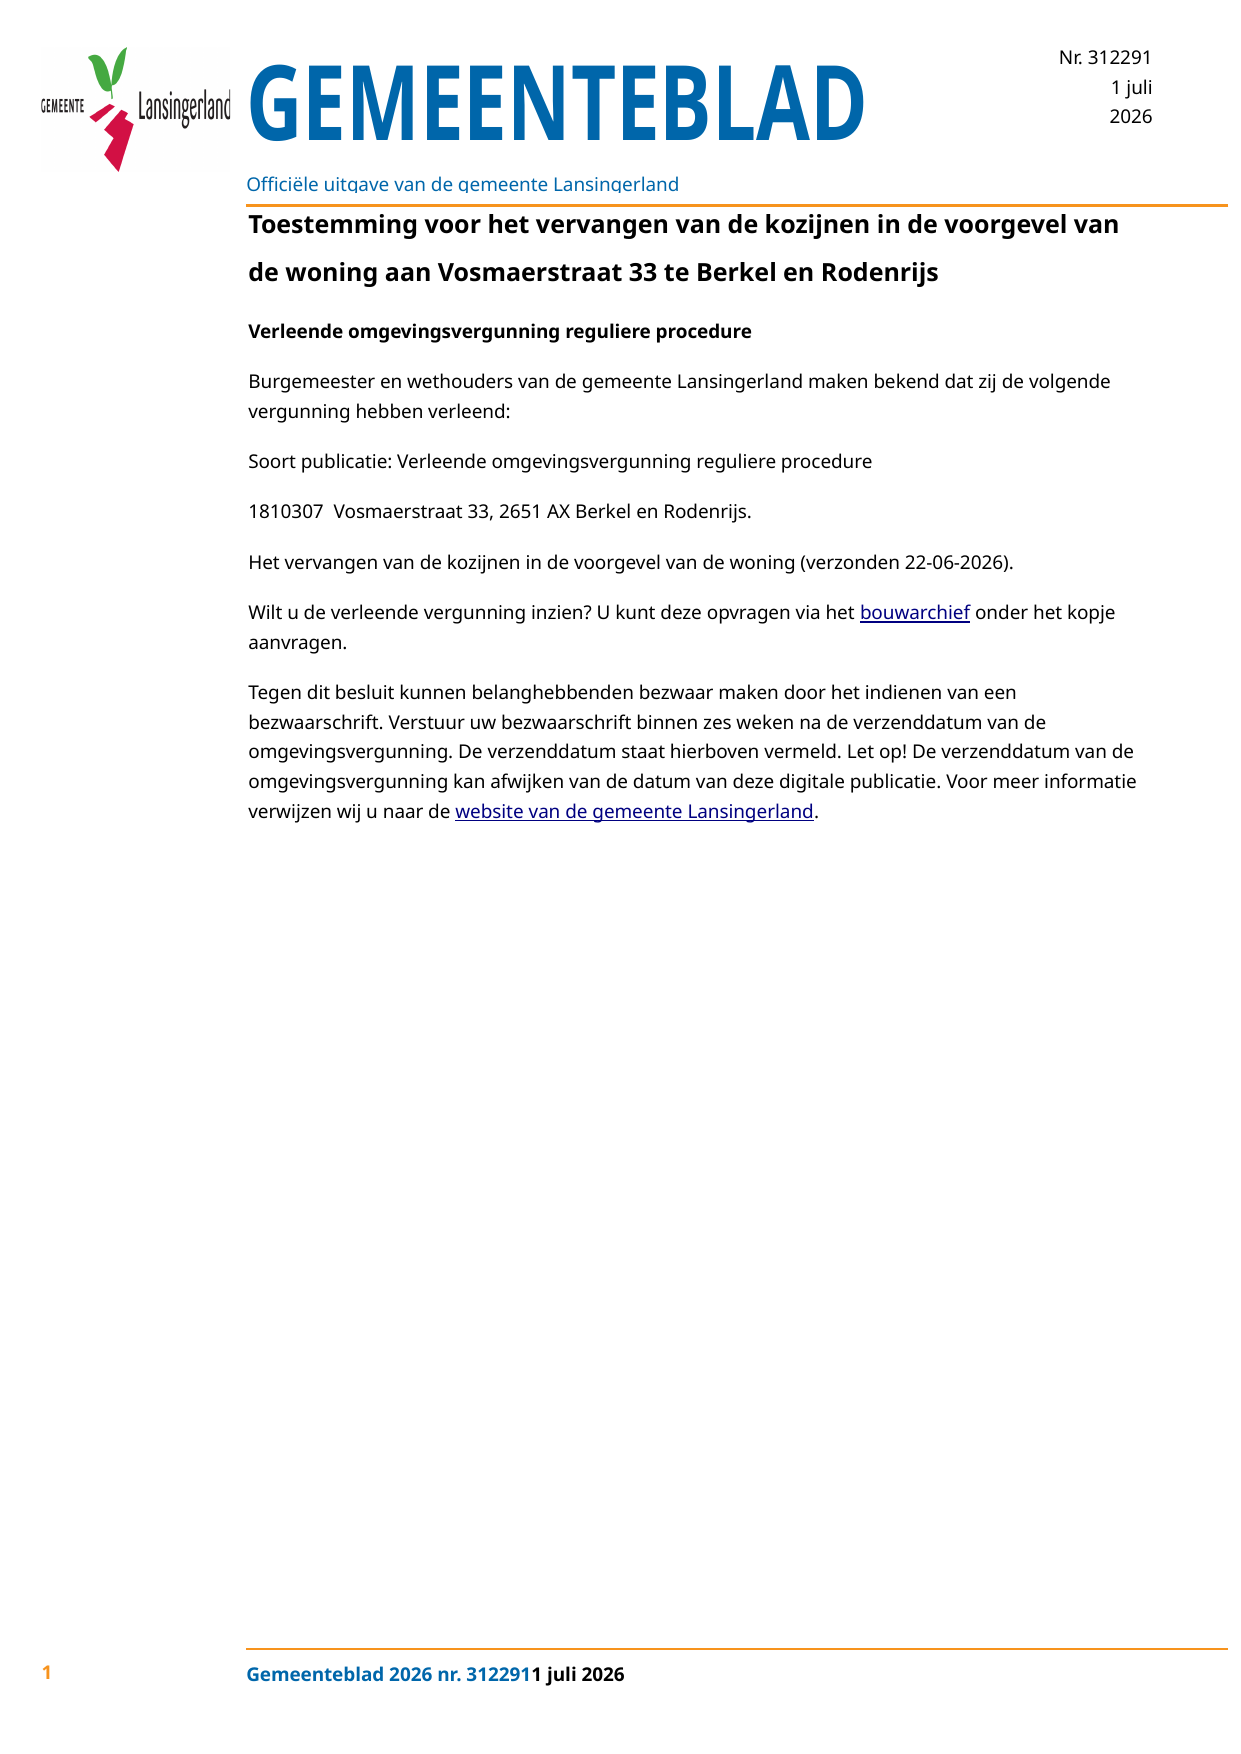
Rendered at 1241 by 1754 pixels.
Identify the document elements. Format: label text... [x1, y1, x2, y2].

text Wilt u de verleende vergunning inzien? U kunt deze opvragen via het bouwarchief onder het kopje aanvragen. [248, 599, 1152, 655]
text Burgemeester en wethouders van de gemeente Lansingerland maken bekend dat zij de volgende vergunning hebben verleend: [248, 368, 1152, 424]
text Verleende omgevingsvergunning reguliere procedure [248, 318, 1152, 344]
picture [41, 47, 231, 172]
text Het vervangen van de kozijnen in de voorgevel van de woning (verzonden 22-06-2026). [248, 549, 1152, 575]
text Soort publicatie: Verleende omgevingsvergunning reguliere procedure [248, 448, 1152, 474]
text 1810307 Vosmaerstraat 33, 2651 AX Berkel en Rodenrijs. [248, 499, 1152, 524]
text Tegen dit besluit kunnen belanghebbenden bezwaar maken door het indienen van een bezwaarschrift. Verstuur uw bezwaarschrift binnen zes weken na de verzenddatum van de omgevingsvergunning. De verzenddatum staat hierboven vermeld. Let op! De verzenddatum van de omgevingsvergunning kan afwijken van de datum van deze digitale publicatie. Voor meer informatie verwijzen wij u naar de website van de gemeente Lansingerland. [248, 679, 1152, 824]
text Toestemming voor het vervangen van de kozijnen in de voorgevel van de woning aan Vosmaerstraat 33 te Berkel en Rodenrijs [248, 207, 1152, 288]
